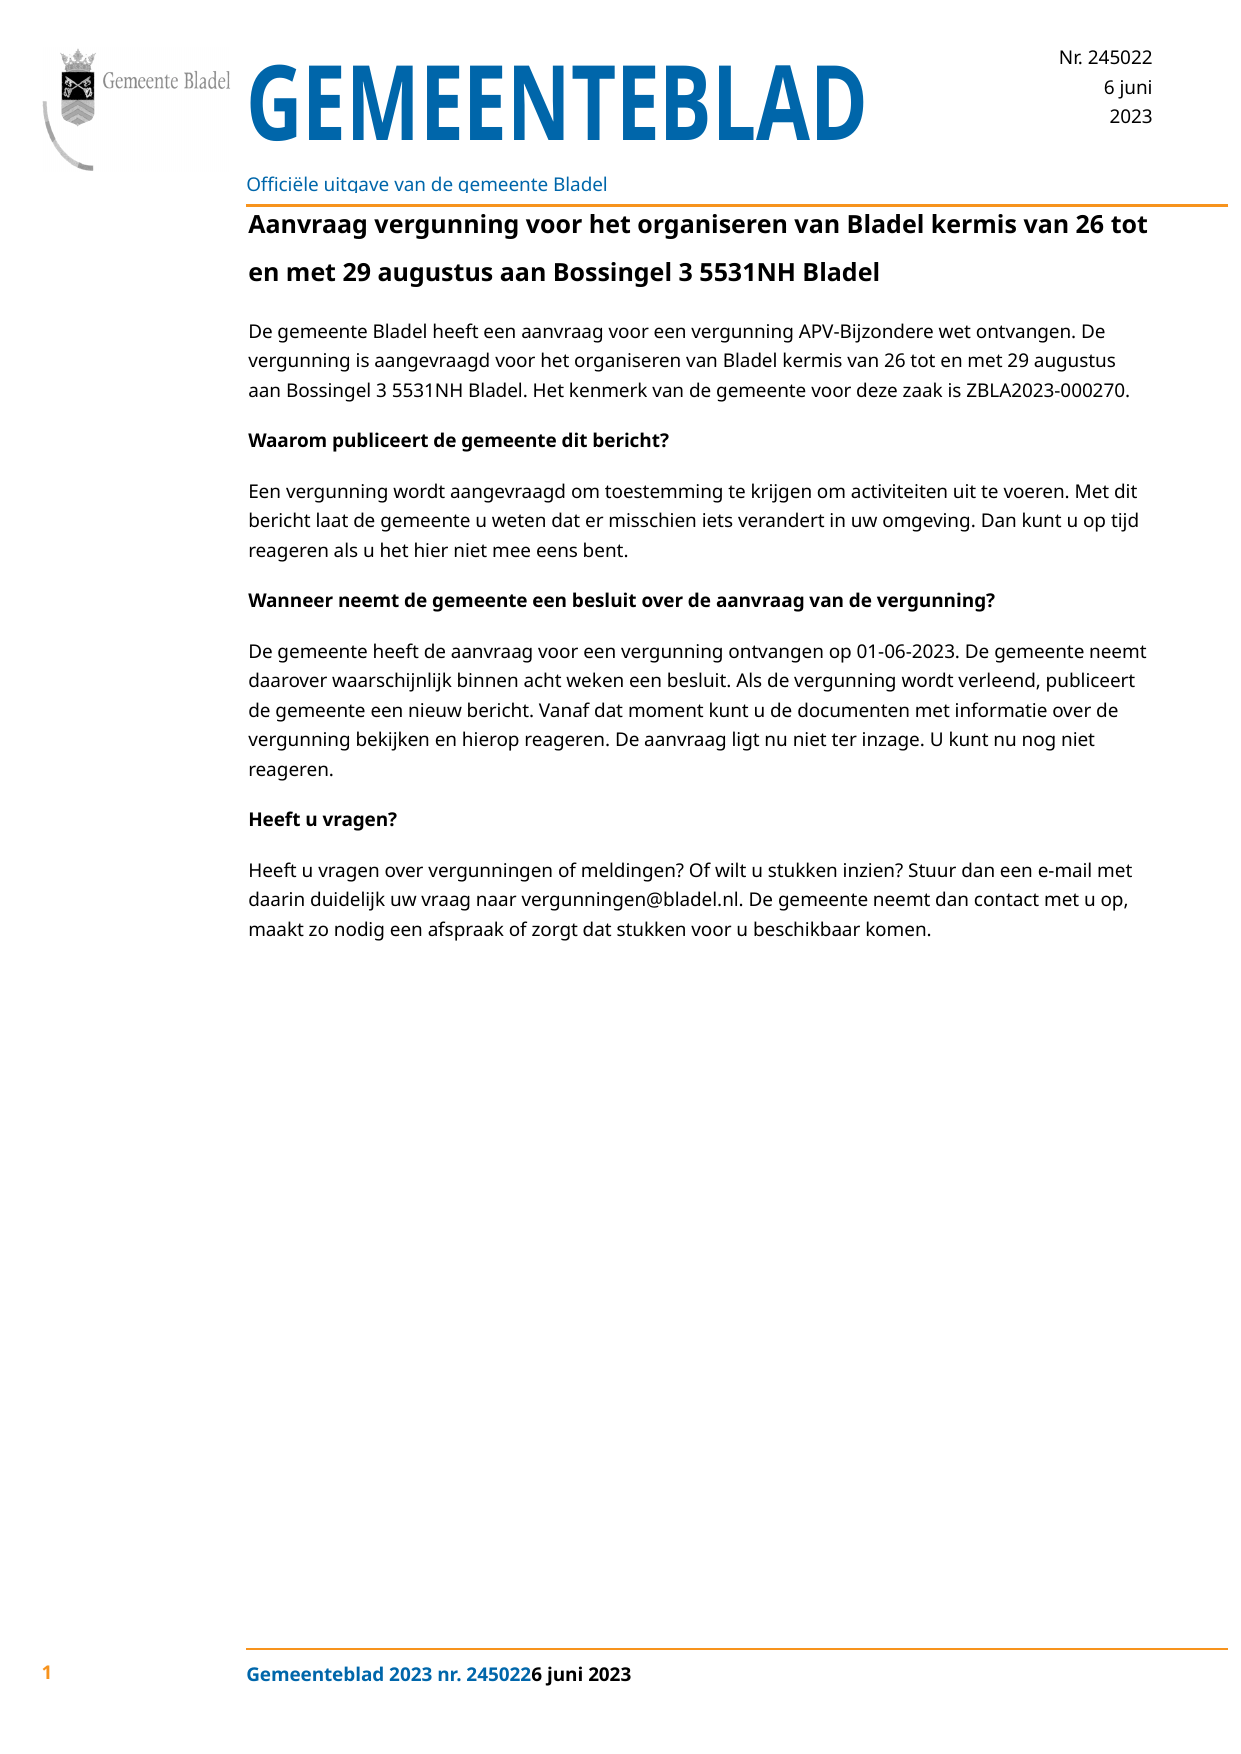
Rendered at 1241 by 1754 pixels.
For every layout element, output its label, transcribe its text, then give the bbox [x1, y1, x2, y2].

picture [41, 47, 231, 172]
text Een vergunning wordt aangevraagd om toestemming te krijgen om activiteiten uit te voeren. Met dit bericht laat de gemeente u weten dat er misschien iets verandert in uw omgeving. Dan kunt u op tijd reageren als u het hier niet mee eens bent. [248, 478, 1152, 563]
text Wanneer neemt de gemeente een besluit over de aanvraag van de vergunning? [248, 587, 1152, 613]
text Aanvraag vergunning voor het organiseren van Bladel kermis van 26 tot en met 29 augustus aan Bossingel 3 5531NH Bladel [248, 207, 1152, 288]
text De gemeente heeft de aanvraag voor een vergunning ontvangen op 01-06-2023. De gemeente neemt daarover waarschijnlijk binnen acht weken een besluit. Als de vergunning wordt verleend, publiceert de gemeente een nieuw bericht. Vanaf dat moment kunt u de documenten met informatie over de vergunning bekijken en hierop reageren. De aanvraag ligt nu niet ter inzage. U kunt nu nog niet reageren. [248, 638, 1152, 782]
text Heeft u vragen? [248, 807, 1152, 832]
text Heeft u vragen over vergunningen of meldingen? Of wilt u stukken inzien? Stuur dan een e-mail met daarin duidelijk uw vraag naar vergunningen@bladel.nl. De gemeente neemt dan contact met u op, maakt zo nodig een afspraak of zorgt dat stukken voor u beschikbaar komen. [248, 857, 1152, 942]
text De gemeente Bladel heeft een aanvraag voor een vergunning APV-Bijzondere wet ontvangen. De vergunning is aangevraagd voor het organiseren van Bladel kermis van 26 tot en met 29 augustus aan Bossingel 3 5531NH Bladel. Het kenmerk van de gemeente voor deze zaak is ZBLA2023-000270. [248, 318, 1152, 403]
text Waarom publiceert de gemeente dit bericht? [248, 427, 1152, 453]
